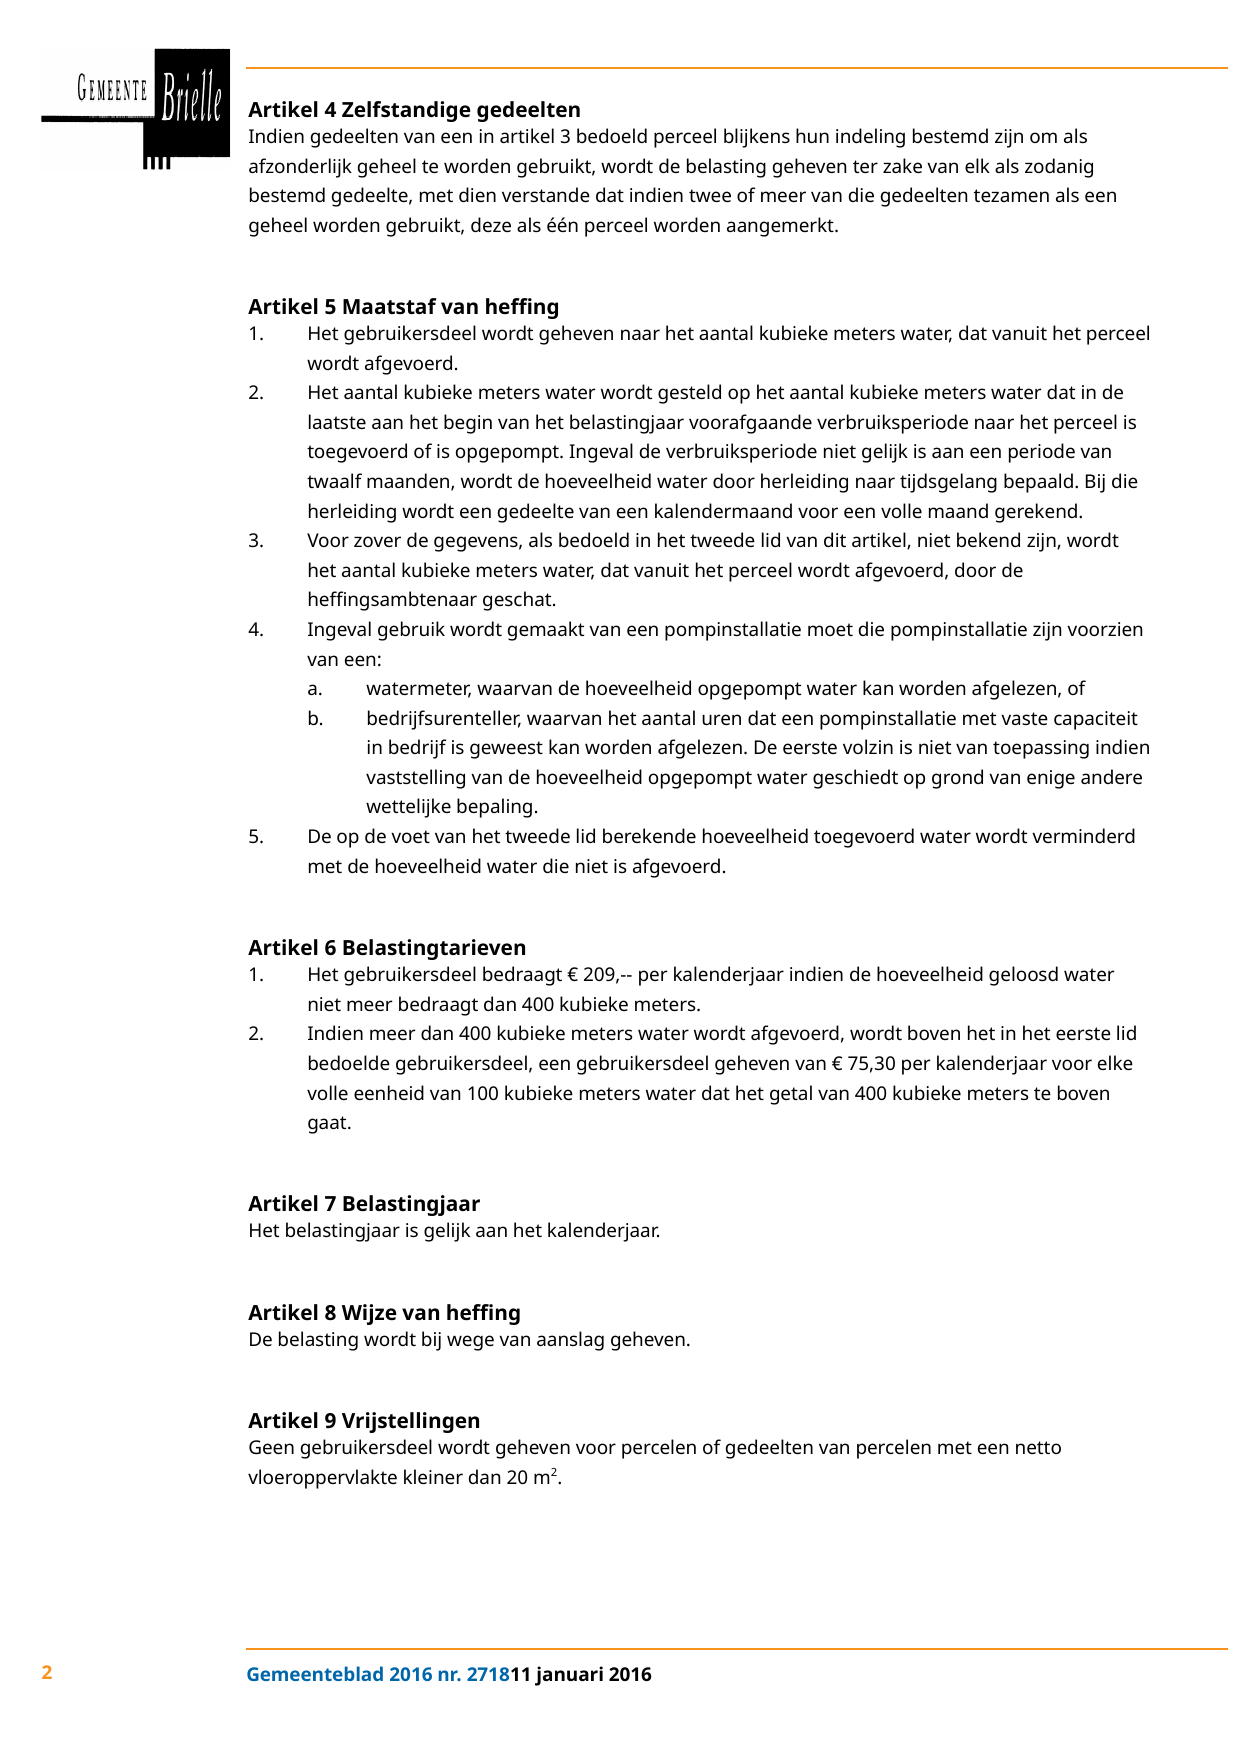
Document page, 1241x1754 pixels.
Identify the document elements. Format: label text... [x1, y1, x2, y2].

list Indien meer dan 400 kubieke meters water wordt afgevoerd, wordt boven het in het eerste lid bedoelde gebruikersdeel, een gebruikersdeel geheven van € 75,30 per kalenderjaar voor elke volle eenheid van 100 kubieke meters water dat het getal van 400 kubieke meters te boven gaat. [248, 1021, 1152, 1135]
list Het aantal kubieke meters water wordt gesteld op het aantal kubieke meters water dat in de laatste aan het begin van het belastingjaar voorafgaande verbruiksperiode naar het perceel is toegevoerd of is opgepompt. Ingeval de verbruiksperiode niet gelijk is aan een periode van twaalf maanden, wordt de hoeveelheid water door herleiding naar tijdsgelang bepaald. Bij die herleiding wordt een gedeelte van een kalendermaand voor een volle maand gerekend. [248, 379, 1152, 524]
list De op de voet van het tweede lid berekende hoeveelheid toegevoerd water wordt verminderd met de hoeveelheid water die niet is afgevoerd. [248, 823, 1152, 879]
text De belasting wordt bij wege van aanslag geheven. [248, 1326, 1152, 1352]
list bedrijfsurenteller, waarvan het aantal uren dat een pompinstallatie met vaste capaciteit in bedrijf is geweest kan worden afgelezen. De eerste volzin is niet van toepassing indien vaststelling van de hoeveelheid opgepompt water geschiedt op grond van enige andere wettelijke bepaling. [307, 705, 1152, 819]
list Het gebruikersdeel bedraagt € 209,-- per kalenderjaar indien de hoeveelheid geloosd water niet meer bedraagt dan 400 kubieke meters. [248, 961, 1152, 1017]
list Ingeval gebruik wordt gemaakt van een pompinstallatie moet die pompinstallatie zijn voorzien van een: [248, 616, 1152, 672]
text Artikel 9 Vrijstellingen [248, 1406, 1152, 1434]
text Artikel 6 Belastingtarieven [248, 933, 1152, 961]
text Artikel 7 Belastingjaar [248, 1189, 1152, 1218]
picture [41, 47, 231, 172]
text Indien gedeelten van een in artikel 3 bedoeld perceel blijkens hun indeling bestemd zijn om als afzonderlijk geheel te worden gebruikt, wordt de belasting geheven ter zake van elk als zodanig bestemd gedeelte, met dien verstande dat indien twee of meer van die gedeelten tezamen als een geheel worden gebruikt, deze als één perceel worden aangemerkt. [248, 123, 1152, 238]
text Artikel 5 Maatstaf van heffing [248, 292, 1152, 320]
list watermeter, waarvan de hoeveelheid opgepompt water kan worden afgelezen, of [307, 675, 1152, 701]
text Artikel 8 Wijze van heffing [248, 1298, 1152, 1326]
list Het gebruikersdeel wordt geheven naar het aantal kubieke meters water, dat vanuit het perceel wordt afgevoerd. [248, 320, 1152, 376]
list Voor zover de gegevens, als bedoeld in het tweede lid van dit artikel, niet bekend zijn, wordt het aantal kubieke meters water, dat vanuit het perceel wordt afgevoerd, door de heffingsambtenaar geschat. [248, 527, 1152, 612]
text Geen gebruikersdeel wordt geheven voor percelen of gedeelten van percelen met een netto vloeroppervlakte kleiner dan 20 m2. [248, 1434, 1152, 1490]
text Het belastingjaar is gelijk aan het kalenderjaar. [248, 1218, 1152, 1243]
text Artikel 4 Zelfstandige gedeelten [248, 95, 1152, 123]
